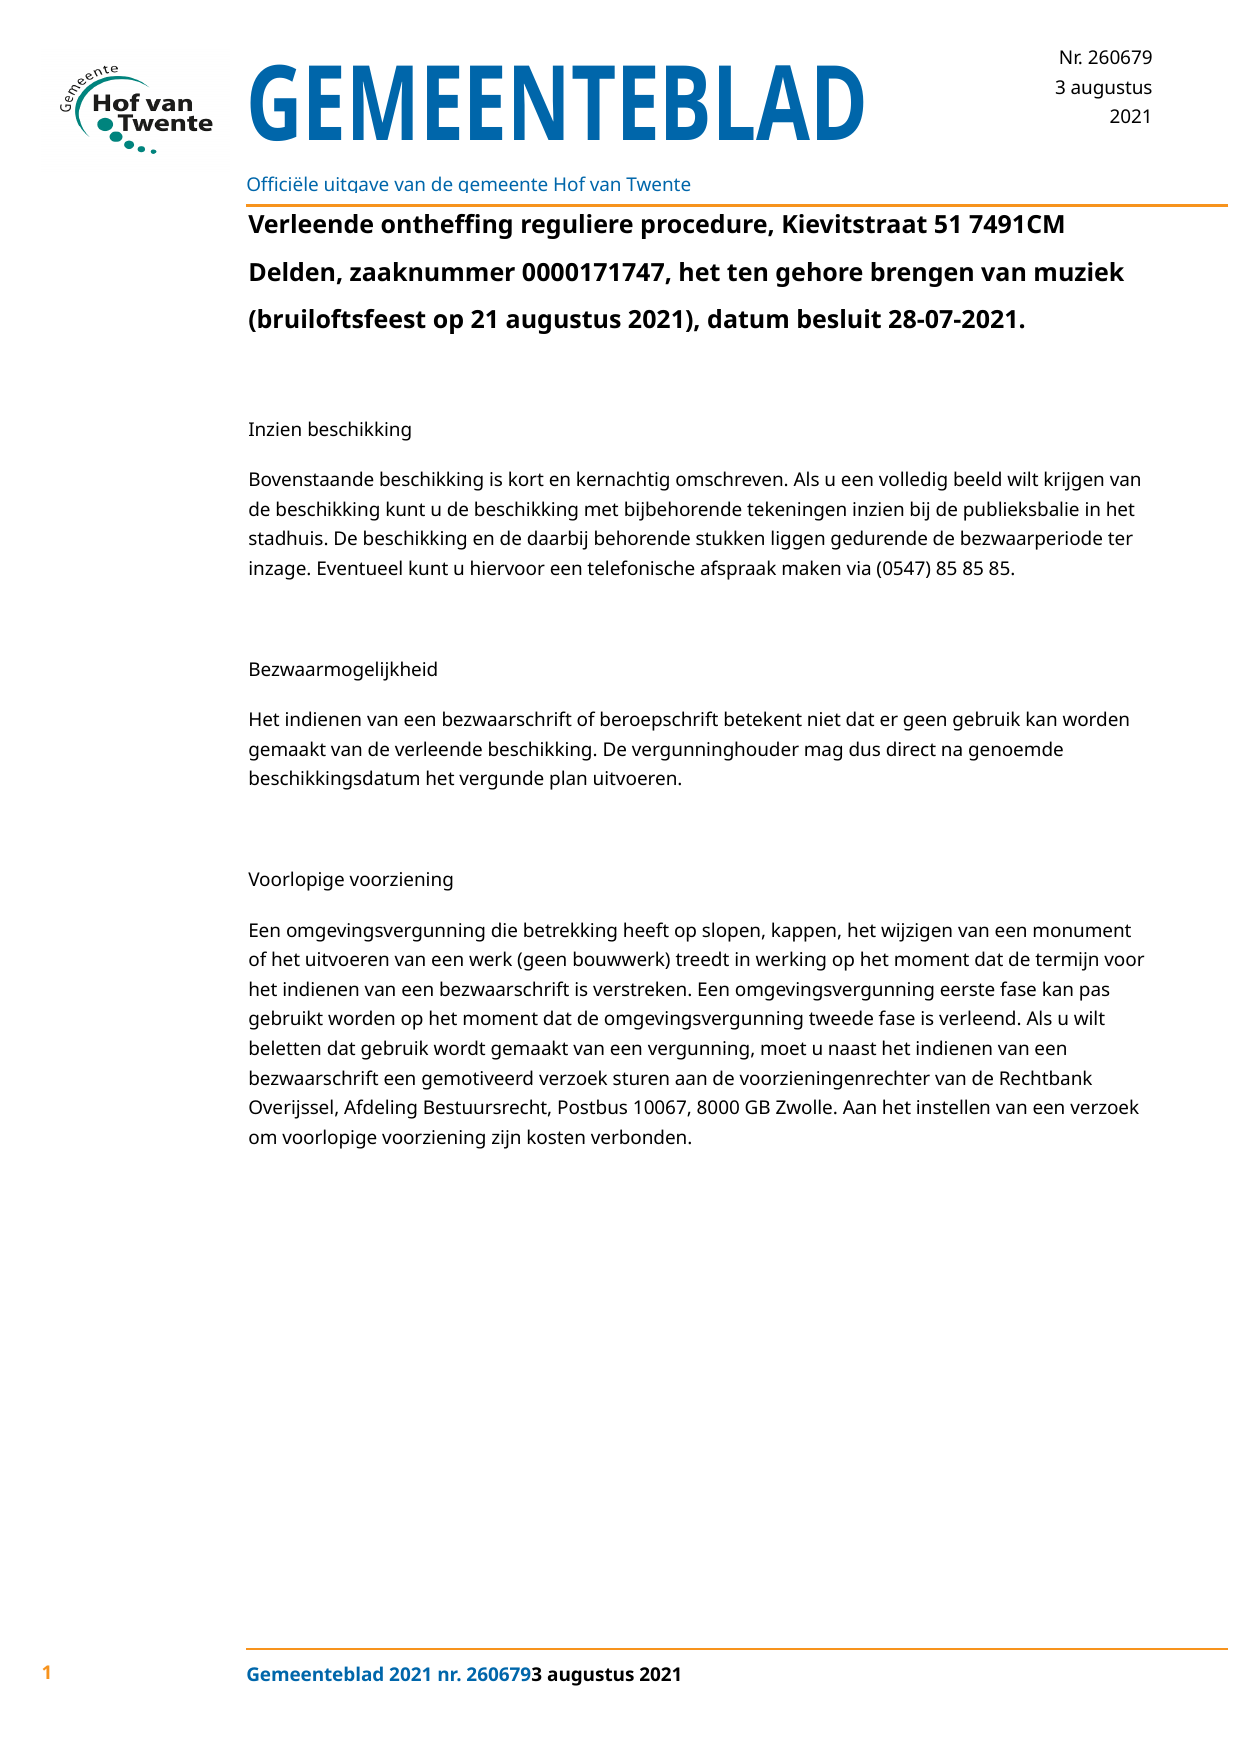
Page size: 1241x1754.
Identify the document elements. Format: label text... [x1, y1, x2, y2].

picture [41, 47, 231, 172]
text Bovenstaande beschikking is kort en kernachtig omschreven. Als u een volledig beeld wilt krijgen van de beschikking kunt u de beschikking met bijbehorende tekeningen inzien bij de publieksbalie in het stadhuis. De beschikking en de daarbij behorende stukken liggen gedurende de bezwaarperiode ter inzage. Eventueel kunt u hiervoor een telefonische afspraak maken via (0547) 85 85 85. [248, 466, 1152, 581]
text Verleende ontheffing reguliere procedure, Kievitstraat 51 7491CM Delden, zaaknummer 0000171747, het ten gehore brengen van muziek (bruiloftsfeest op 21 augustus 2021), datum besluit 28-07-2021. [248, 207, 1152, 336]
text Het indienen van een bezwaarschrift of beroepschrift betekent niet dat er geen gebruik kan worden gemaakt van de verleende beschikking. De vergunninghouder mag dus direct na genoemde beschikkingsdatum het vergunde plan uitvoeren. [248, 706, 1152, 791]
text Voorlopige voorziening [248, 866, 1152, 892]
text Een omgevingsvergunning die betrekking heeft op slopen, kappen, het wijzigen van een monument of het uitvoeren van een werk (geen bouwwerk) treedt in werking op het moment dat de termijn voor het indienen van een bezwaarschrift is verstreken. Een omgevingsvergunning eerste fase kan pas gebruikt worden op het moment dat de omgevingsvergunning tweede fase is verleend. Als u wilt beletten dat gebruik wordt gemaakt van een vergunning, moet u naast het indienen van een bezwaarschrift een gemotiveerd verzoek sturen aan de voorzieningenrechter van de Rechtbank Overijssel, Afdeling Bestuursrecht, Postbus 10067, 8000 GB Zwolle. Aan het instellen van een verzoek om voorlopige voorziening zijn kosten verbonden. [248, 917, 1152, 1149]
text Bezwaarmogelijkheid [248, 656, 1152, 682]
text Inzien beschikking [248, 416, 1152, 442]
